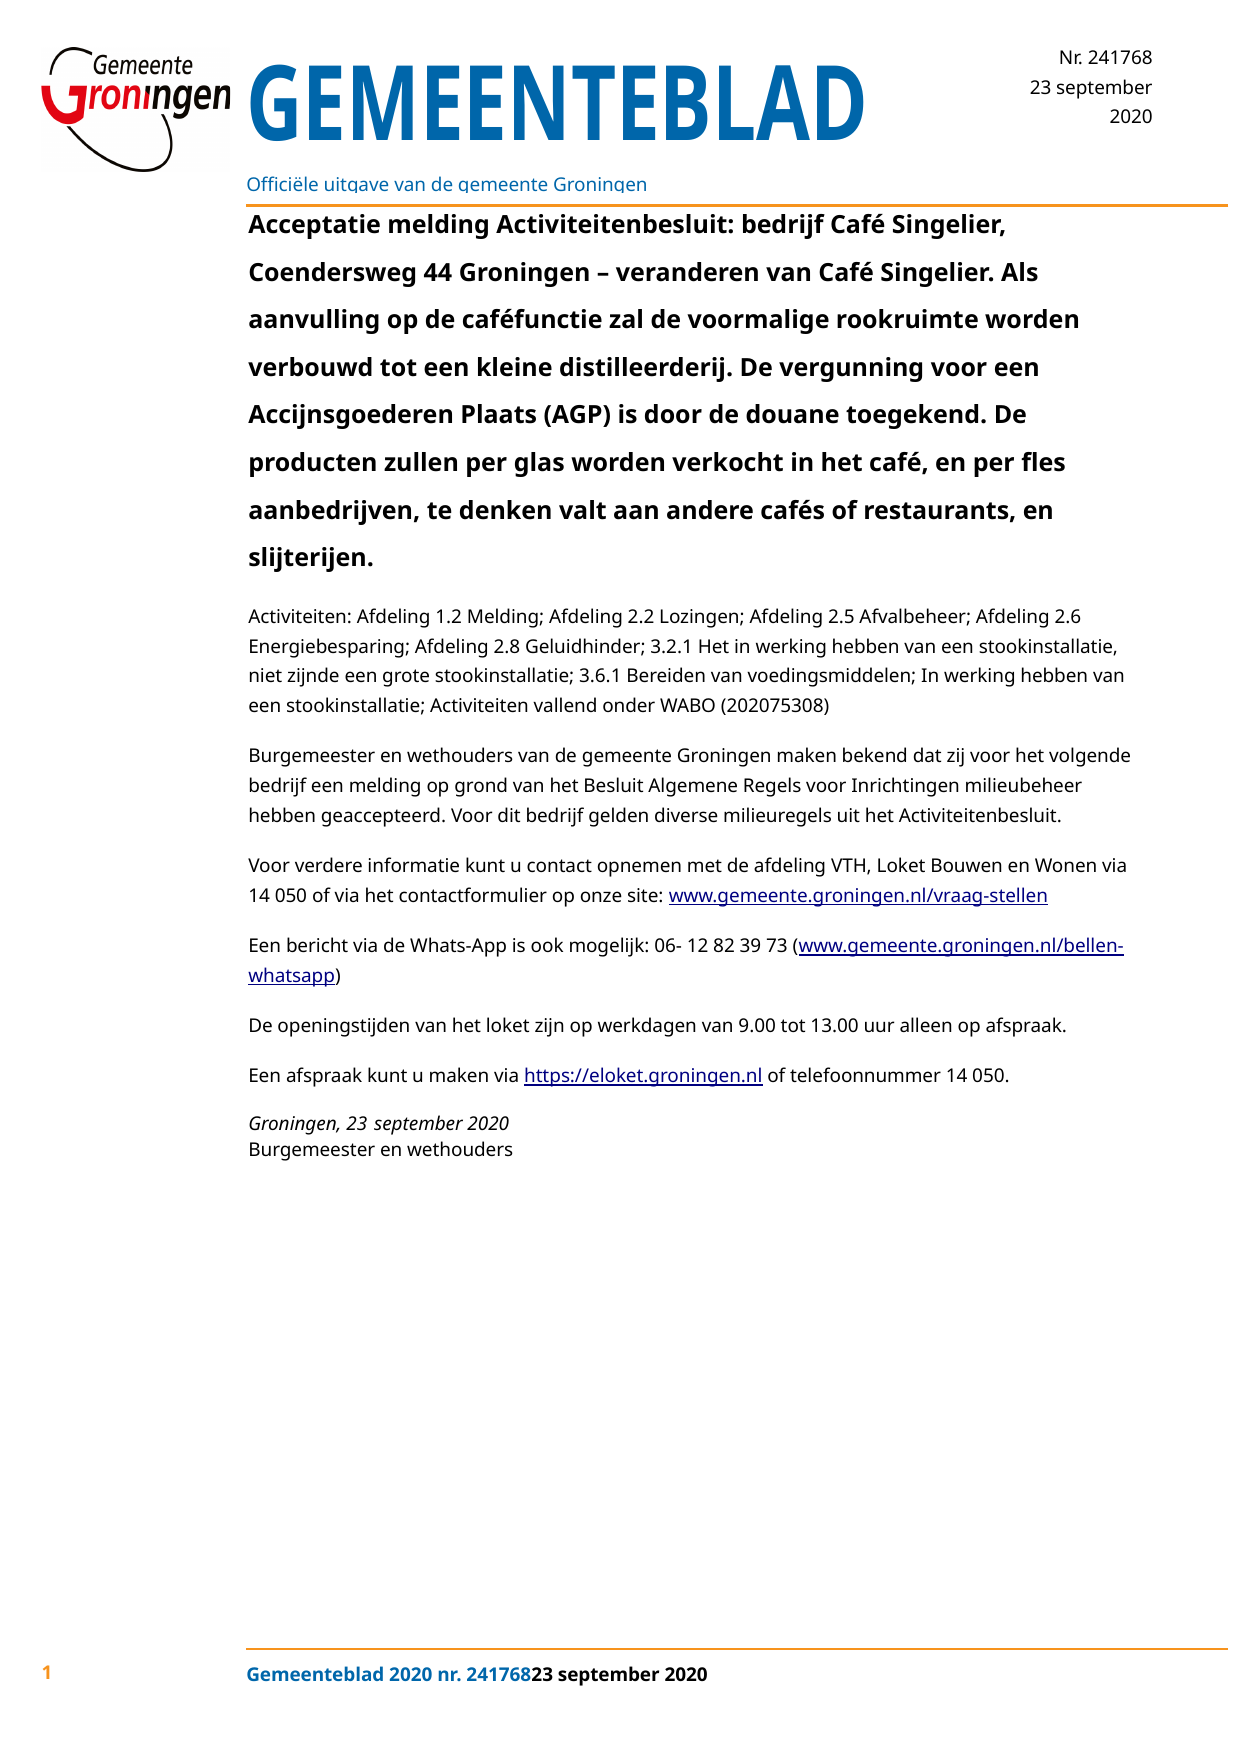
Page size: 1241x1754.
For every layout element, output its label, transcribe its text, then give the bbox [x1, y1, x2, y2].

text Groningen, 23 september 2020 [248, 1111, 1152, 1136]
picture [41, 47, 231, 172]
text De openingstijden van het loket zijn op werkdagen van 9.00 tot 13.00 uur alleen op afspraak. [248, 1012, 1152, 1038]
text Voor verdere informatie kunt u contact opnemen met de afdeling VTH, Loket Bouwen en Wonen via 14 050 of via het contactformulier op onze site: www.gemeente.groningen.nl/vraag-stellen [248, 852, 1152, 908]
text Burgemeester en wethouders [248, 1136, 1152, 1162]
text Een afspraak kunt u maken via https://eloket.groningen.nl of telefoonnummer 14 050. [248, 1063, 1152, 1088]
text Acceptatie melding Activiteitenbesluit: bedrijf Café Singelier, Coendersweg 44 Groningen – veranderen van Café Singelier. Als aanvulling op de caféfunctie zal de voormalige rookruimte worden verbouwd tot een kleine distilleerderij. De vergunning voor een Accijnsgoederen Plaats (AGP) is door de douane toegekend. De producten zullen per glas worden verkocht in het café, en per fles aanbedrijven, te denken valt aan andere cafés of restaurants, en slijterijen. [248, 207, 1152, 574]
text Activiteiten: Afdeling 1.2 Melding; Afdeling 2.2 Lozingen; Afdeling 2.5 Afvalbeheer; Afdeling 2.6 Energiebesparing; Afdeling 2.8 Geluidhinder; 3.2.1 Het in werking hebben van een stookinstallatie, niet zijnde een grote stookinstallatie; 3.6.1 Bereiden van voedingsmiddelen; In werking hebben van een stookinstallatie; Activiteiten vallend onder WABO (202075308) [248, 603, 1152, 718]
text Een bericht via de Whats-App is ook mogelijk: 06- 12 82 39 73 (www.gemeente.groningen.nl/bellen-whatsapp) [248, 932, 1152, 988]
text Burgemeester en wethouders van de gemeente Groningen maken bekend dat zij voor het volgende bedrijf een melding op grond van het Besluit Algemene Regels voor Inrichtingen milieubeheer hebben geaccepteerd. Voor dit bedrijf gelden diverse milieuregels uit het Activiteitenbesluit. [248, 743, 1152, 828]
